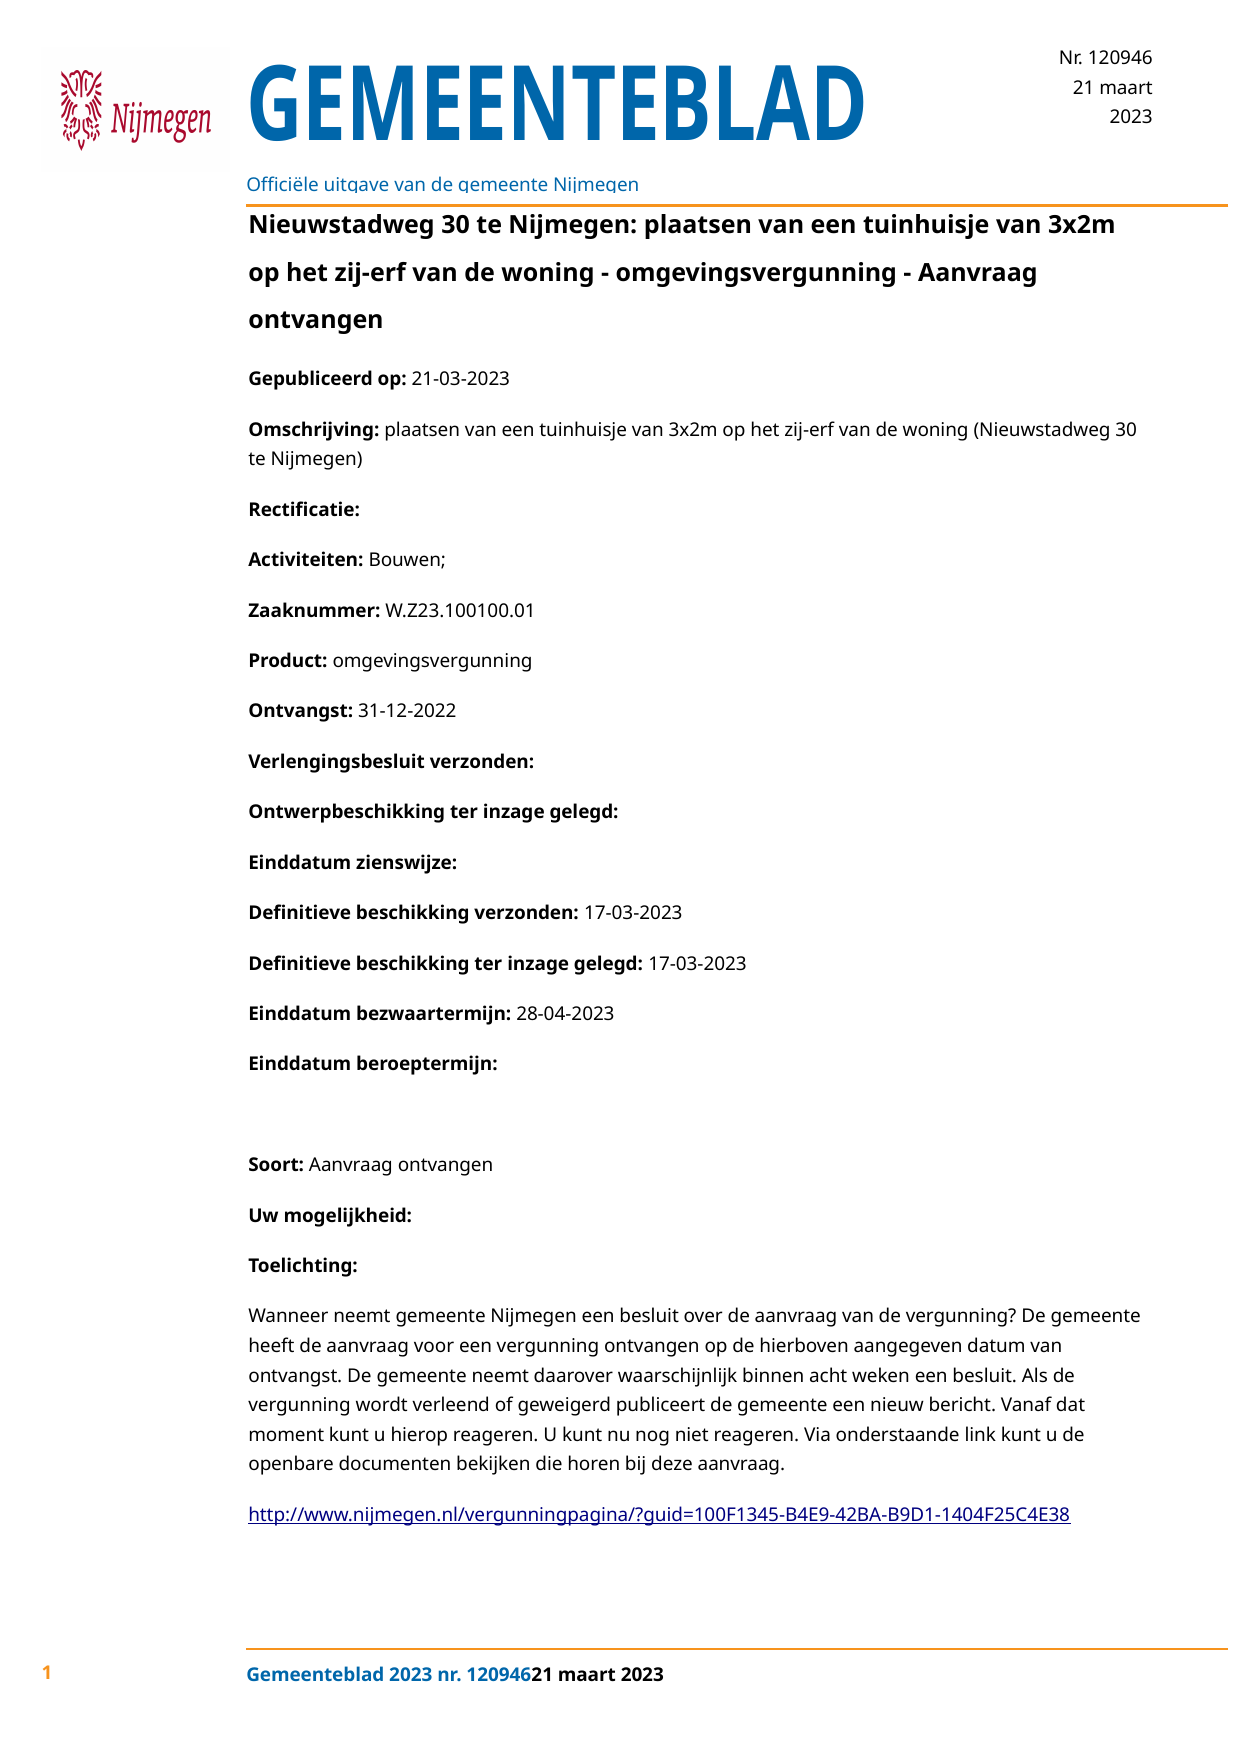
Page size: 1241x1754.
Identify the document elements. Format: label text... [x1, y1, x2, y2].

picture [41, 47, 231, 172]
text Wanneer neemt gemeente Nijmegen een besluit over de aanvraag van de vergunning? De gemeente heeft de aanvraag voor een vergunning ontvangen op de hierboven aangegeven datum van ontvangst. De gemeente neemt daarover waarschijnlijk binnen acht weken een besluit. Als de vergunning wordt verleend of geweigerd publiceert de gemeente een nieuw bericht. Vanaf dat moment kunt u hierop reageren. U kunt nu nog niet reageren. Via onderstaande link kunt u de openbare documenten bekijken die horen bij deze aanvraag. [248, 1303, 1152, 1476]
text Einddatum beroeptermijn: [248, 1051, 1152, 1076]
text Ontwerpbeschikking ter inzage gelegd: [248, 798, 1152, 824]
text Gepubliceerd op: 21-03-2023 [248, 366, 1152, 391]
text Activiteiten: Bouwen; [248, 546, 1152, 572]
text Uw mogelijkheid: [248, 1202, 1152, 1227]
text Definitieve beschikking verzonden: 17-03-2023 [248, 899, 1152, 925]
text Nieuwstadweg 30 te Nijmegen: plaatsen van een tuinhuisje van 3x2m op het zij-erf van de woning - omgevingsvergunning - Aanvraag ontvangen [248, 207, 1152, 336]
text Toelichting: [248, 1252, 1152, 1278]
text Product: omgevingsvergunning [248, 647, 1152, 673]
text Definitieve beschikking ter inzage gelegd: 17-03-2023 [248, 950, 1152, 975]
text Verlengingsbesluit verzonden: [248, 748, 1152, 774]
text http://www.nijmegen.nl/vergunningpagina/?guid=100F1345-B4E9-42BA-B9D1-1404F25C4E38 [248, 1501, 1152, 1527]
text Zaaknummer: W.Z23.100100.01 [248, 597, 1152, 622]
text Einddatum zienswijze: [248, 849, 1152, 874]
text Einddatum bezwaartermijn: 28-04-2023 [248, 1000, 1152, 1026]
text Soort: Aanvraag ontvangen [248, 1151, 1152, 1177]
text Rectificatie: [248, 496, 1152, 522]
text Omschrijving: plaatsen van een tuinhuisje van 3x2m op het zij-erf van de woning (Nieuwstadweg 30 te Nijmegen) [248, 416, 1152, 471]
text Ontvangst: 31-12-2022 [248, 698, 1152, 723]
